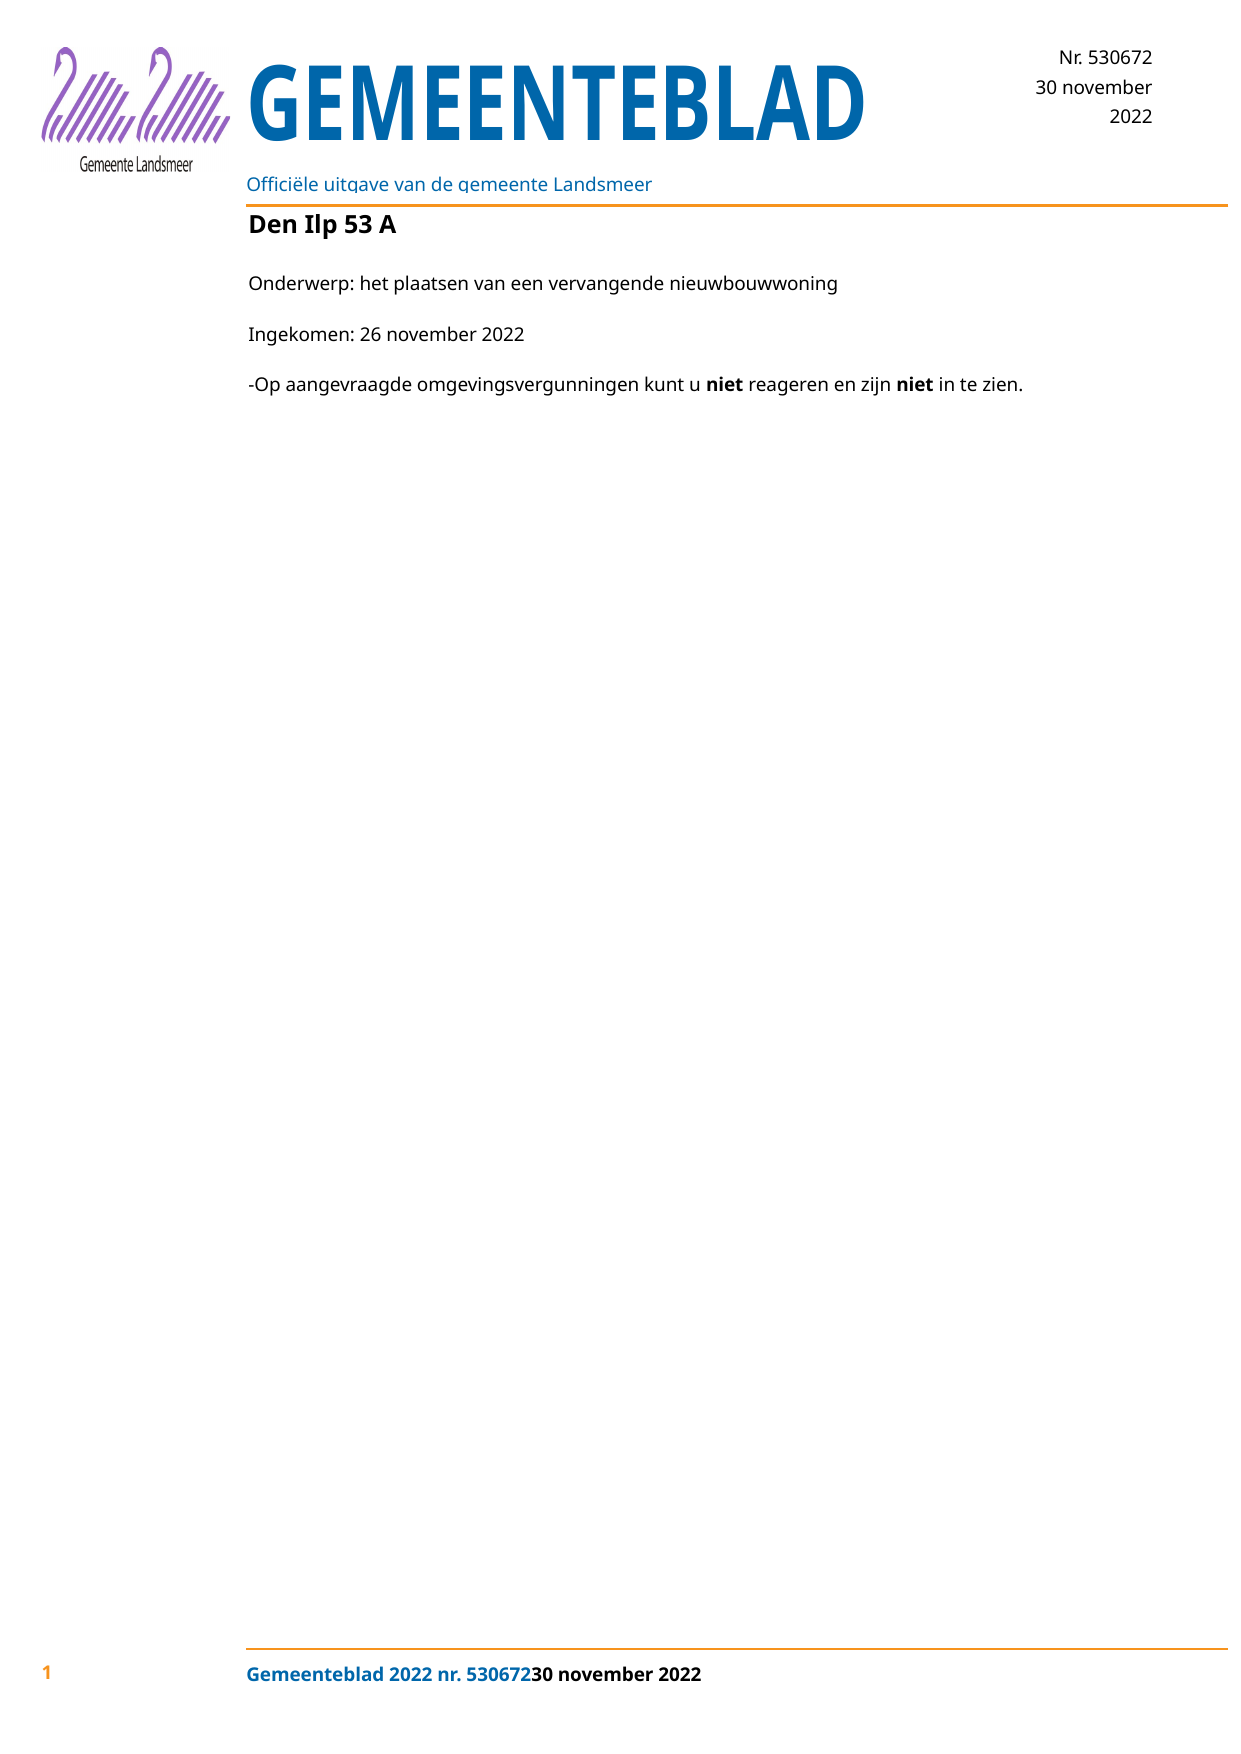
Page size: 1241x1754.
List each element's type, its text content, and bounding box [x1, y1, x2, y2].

text Ingekomen: 26 november 2022 [248, 321, 1152, 346]
text Den Ilp 53 A [248, 207, 1152, 241]
text -Op aangevraagde omgevingsvergunningen kunt u niet reageren en zijn niet in te zien. [248, 371, 1152, 397]
text Onderwerp: het plaatsen van een vervangende nieuwbouwwoning [248, 270, 1152, 296]
picture [41, 47, 231, 172]
